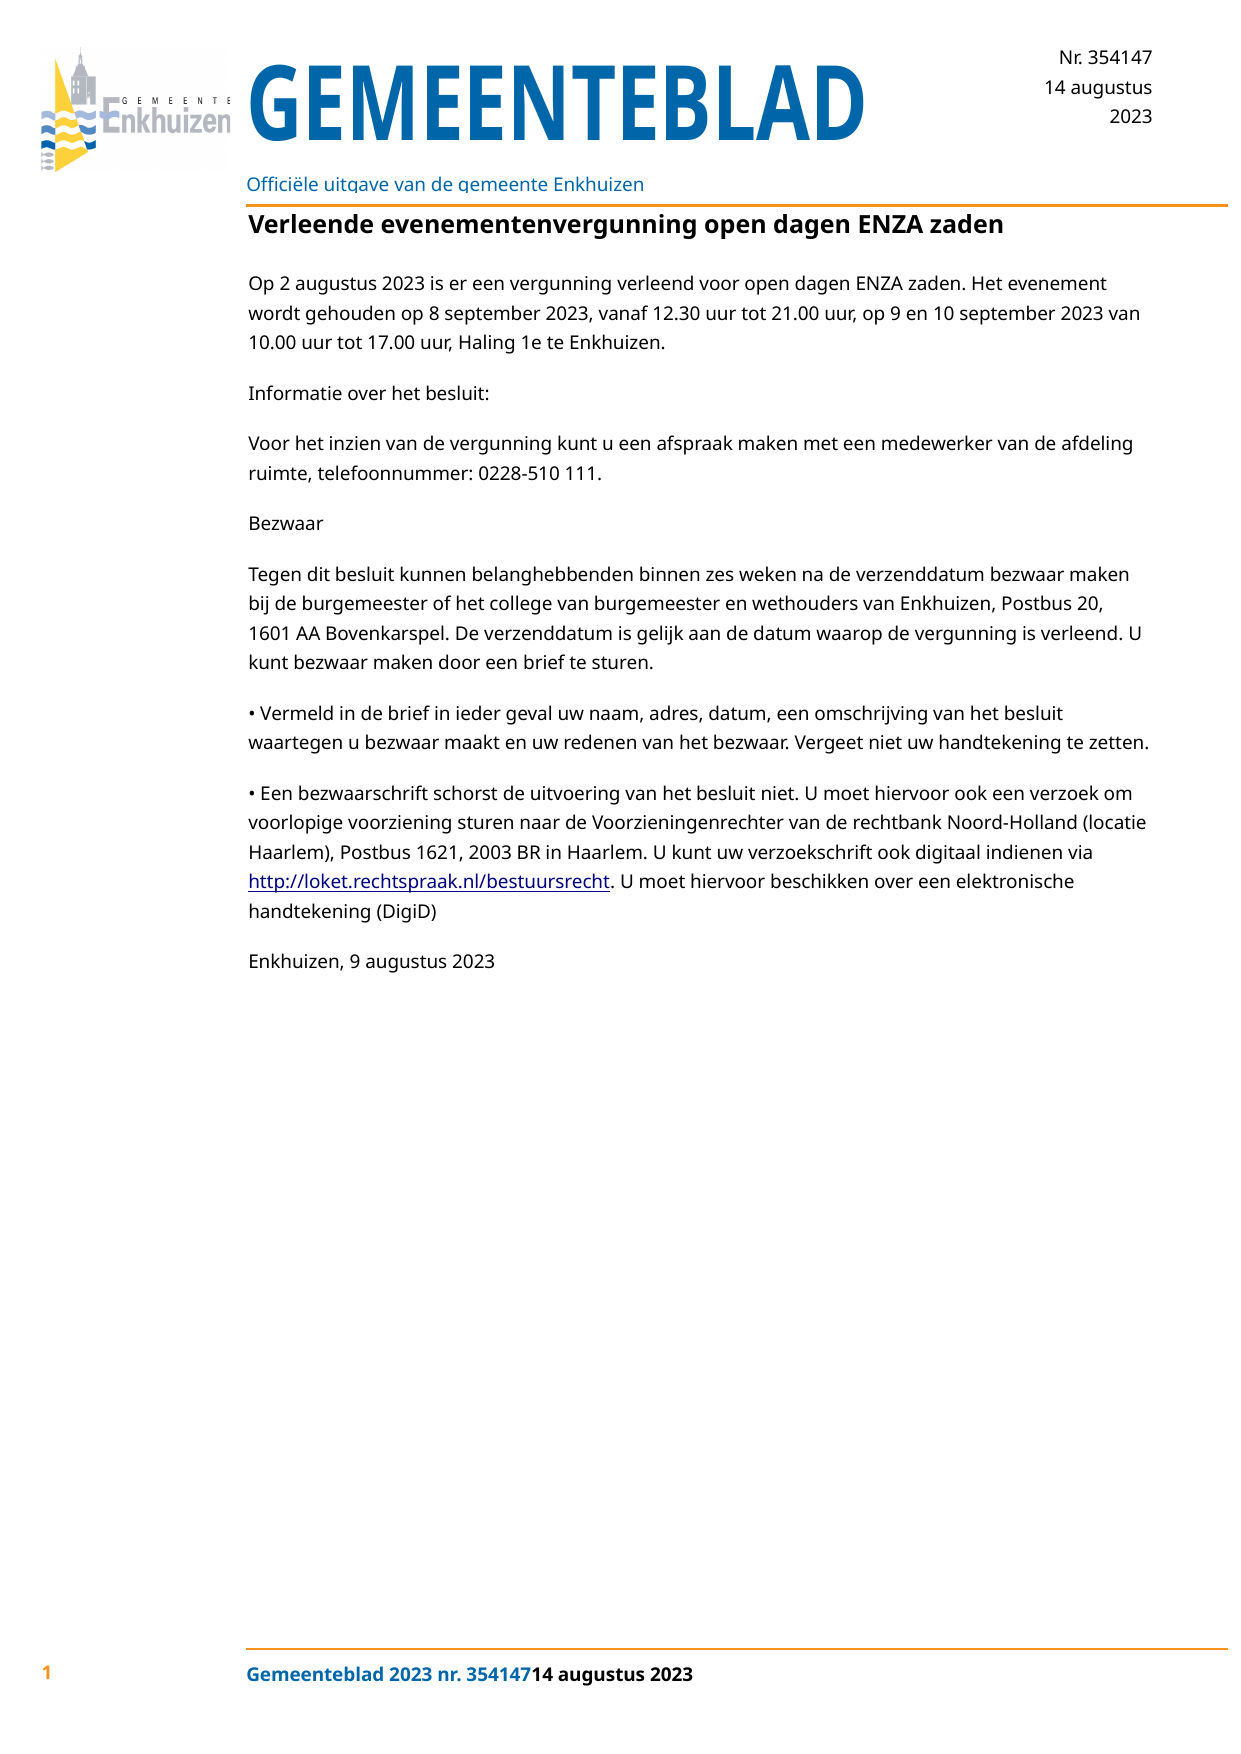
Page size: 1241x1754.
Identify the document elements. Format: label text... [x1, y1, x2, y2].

text Informatie over het besluit: [248, 380, 1152, 406]
text Enkhuizen, 9 augustus 2023 [248, 949, 1152, 974]
text • Een bezwaarschrift schorst de uitvoering van het besluit niet. U moet hiervoor ook een verzoek om voorlopige voorziening sturen naar de Voorzieningenrechter van de rechtbank Noord-Holland (locatie Haarlem), Postbus 1621, 2003 BR in Haarlem. U kunt uw verzoekschrift ook digitaal indienen via http://loket.rechtspraak.nl/bestuursrecht. U moet hiervoor beschikken over een elektronische handtekening (DigiD) [248, 780, 1152, 924]
text Voor het inzien van de vergunning kunt u een afspraak maken met een medewerker van de afdeling ruimte, telefoonnummer: 0228-510 111. [248, 430, 1152, 486]
text • Vermeld in de brief in ieder geval uw naam, adres, datum, een omschrijving van het besluit waartegen u bezwaar maakt en uw redenen van het bezwaar. Vergeet niet uw handtekening te zetten. [248, 700, 1152, 755]
text Tegen dit besluit kunnen belanghebbenden binnen zes weken na de verzenddatum bezwaar maken bij de burgemeester of het college van burgemeester en wethouders van Enkhuizen, Postbus 20, 1601 AA Bovenkarspel. De verzenddatum is gelijk aan de datum waarop de vergunning is verleend. U kunt bezwaar maken door een brief te sturen. [248, 561, 1152, 675]
text Bezwaar [248, 510, 1152, 536]
text Verleende evenementenvergunning open dagen ENZA zaden [248, 207, 1152, 241]
picture [41, 47, 231, 172]
text Op 2 augustus 2023 is er een vergunning verleend voor open dagen ENZA zaden. Het evenement wordt gehouden op 8 september 2023, vanaf 12.30 uur tot 21.00 uur, op 9 en 10 september 2023 van 10.00 uur tot 17.00 uur, Haling 1e te Enkhuizen. [248, 270, 1152, 355]
